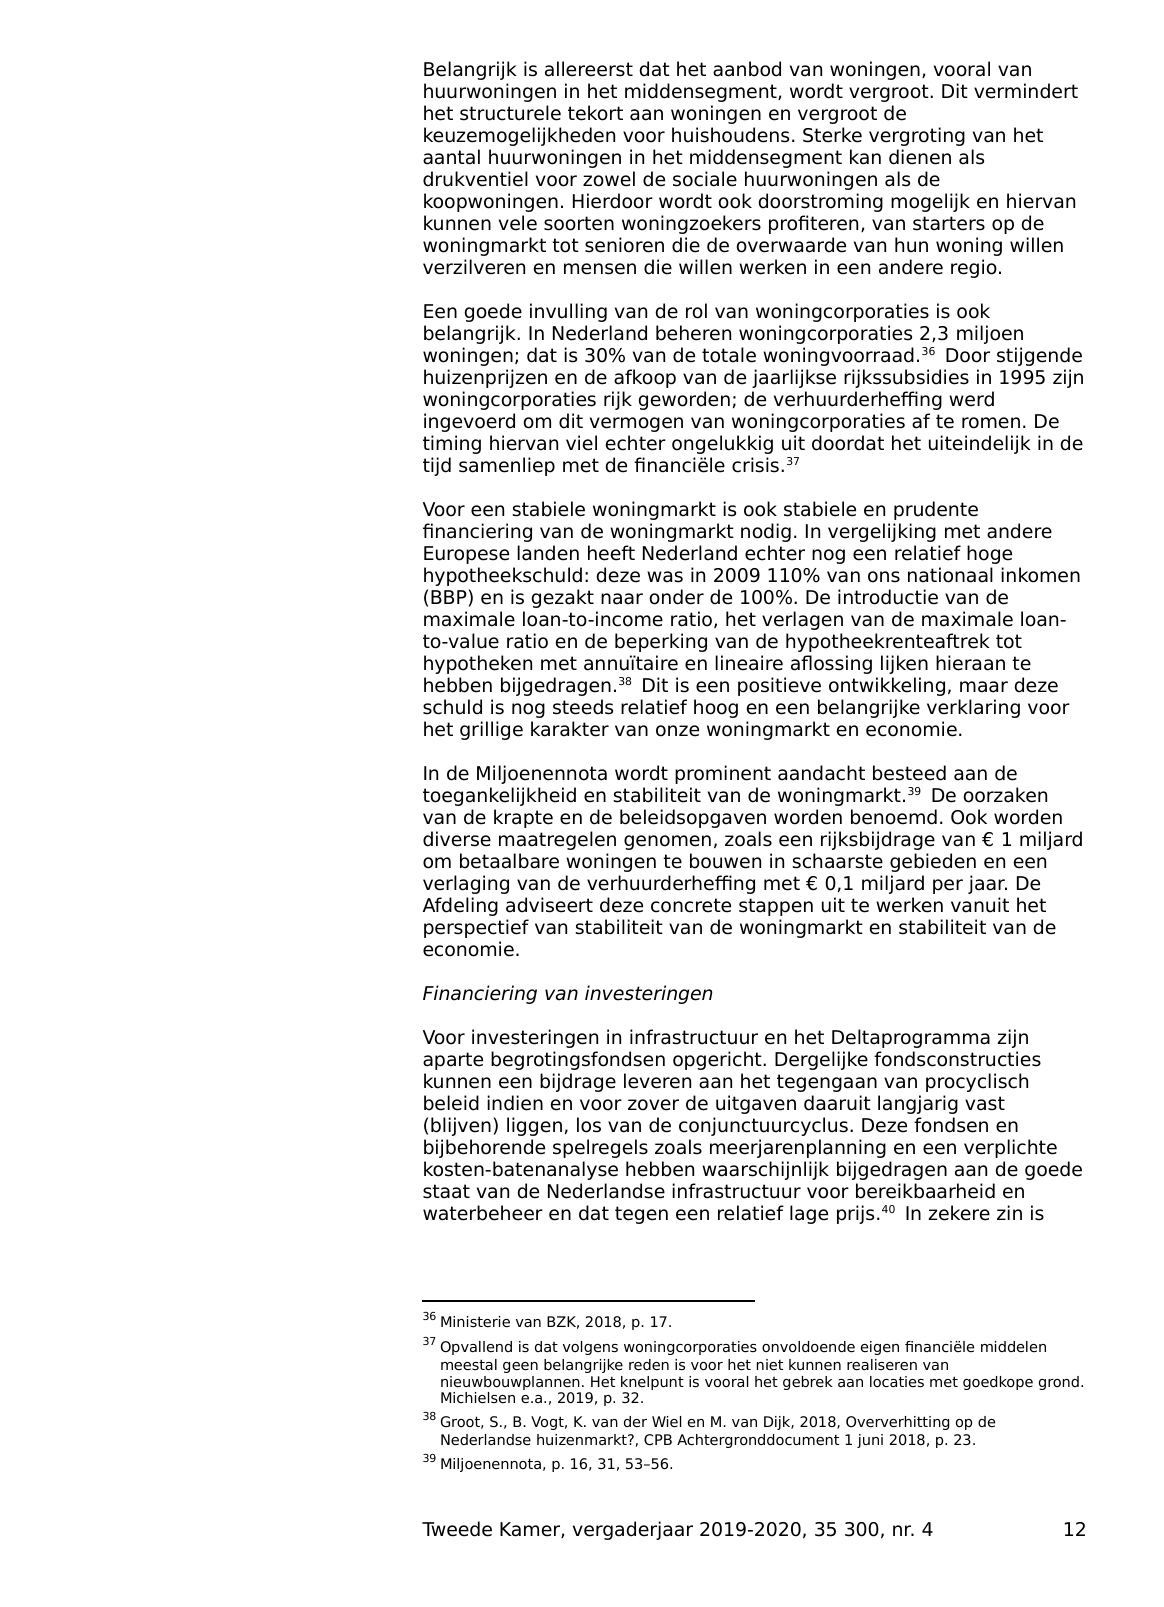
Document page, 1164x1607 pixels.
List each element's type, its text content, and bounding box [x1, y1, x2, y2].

text Voor investeringen in infrastructuur en het Deltaprogramma zijn aparte begrotingsfondsen opgericht. Dergelijke fondsconstructies kunnen een bijdrage leveren aan het tegengaan van procyclisch beleid indien en voor zover de uitgaven daaruit langjarig vast (blijven) liggen, los van de conjunctuurcyclus. Deze fondsen en bijbehorende spelregels zoals meerjarenplanning en een verplichte kosten-batenanalyse hebben waarschijnlijk bijgedragen aan de goede staat van de Nederlandse infrastructuur voor bereikbaarheid en waterbeheer en dat tegen een relatief lage prijs. In zekere zin is [422, 1027, 1087, 1225]
subtitle Financiering van investeringen [422, 983, 1087, 1005]
text Groot, S., B. Vogt, K. van der Wiel en M. van Dijk, 2018, Oververhitting op de Nederlandse huizenmarkt?, CPB Achtergronddocument 1 juni 2018, p. 23. [422, 1410, 1087, 1449]
text Opvallend is dat volgens woningcorporaties onvoldoende eigen financiële middelen meestal geen belangrijke reden is voor het niet kunnen realiseren van nieuwbouwplannen. Het knelpunt is vooral het gebrek aan locaties met goedkope grond. Michielsen e.a., 2019, p. 32. [422, 1335, 1087, 1407]
text In de Miljoenennota wordt prominent aandacht besteed aan de toegankelijkheid en stabiliteit van de woningmarkt. De oorzaken van de krapte en de beleidsopgaven worden benoemd. Ook worden diverse maatregelen genomen, zoals een rijksbijdrage van € 1 miljard om betaalbare woningen te bouwen in schaarste gebieden en een verlaging van de verhuurderheffing met € 0,1 miljard per jaar. De Afdeling adviseert deze concrete stappen uit te werken vanuit het perspectief van stabiliteit van de woningmarkt en stabiliteit van de economie. [422, 763, 1087, 961]
text Belangrijk is allereerst dat het aanbod van woningen, vooral van huurwoningen in het middensegment, wordt vergroot. Dit vermindert het structurele tekort aan woningen en vergroot de keuzemogelijkheden voor huishoudens. Sterke vergroting van het aantal huurwoningen in het middensegment kan dienen als drukventiel voor zowel de sociale huurwoningen als de koopwoningen. Hierdoor wordt ook doorstroming mogelijk en hiervan kunnen vele soorten woningzoekers profiteren, van starters op de woningmarkt tot senioren die de overwaarde van hun woning willen verzilveren en mensen die willen werken in een andere regio. [422, 59, 1087, 279]
text Voor een stabiele woningmarkt is ook stabiele en prudente financiering van de woningmarkt nodig. In vergelijking met andere Europese landen heeft Nederland echter nog een relatief hoge hypotheekschuld: deze was in 2009 110% van ons nationaal inkomen (BBP) en is gezakt naar onder de 100%. De introductie van de maximale loan-to-income ratio, het verlagen van de maximale loan-to-value ratio en de beperking van de hypotheekrenteaftrek tot hypotheken met annuïtaire en lineaire aflossing lijken hieraan te hebben bijgedragen. Dit is een positieve ontwikkeling, maar deze schuld is nog steeds relatief hoog en een belangrijke verklaring voor het grillige karakter van onze woningmarkt en economie. [422, 499, 1087, 741]
text Ministerie van BZK, 2018, p. 17. [422, 1310, 1087, 1332]
text Een goede invulling van de rol van woningcorporaties is ook belangrijk. In Nederland beheren woningcorporaties 2,3 miljoen woningen; dat is 30% van de totale woningvoorraad. Door stijgende huizenprijzen en de afkoop van de jaarlijkse rijkssubsidies in 1995 zijn woningcorporaties rijk geworden; de verhuurderheffing werd ingevoerd om dit vermogen van woningcorporaties af te romen. De timing hiervan viel echter ongelukkig uit doordat het uiteindelijk in de tijd samenliep met de financiële crisis. [422, 301, 1087, 477]
text Miljoenennota, p. 16, 31, 53–56. [422, 1452, 1087, 1474]
